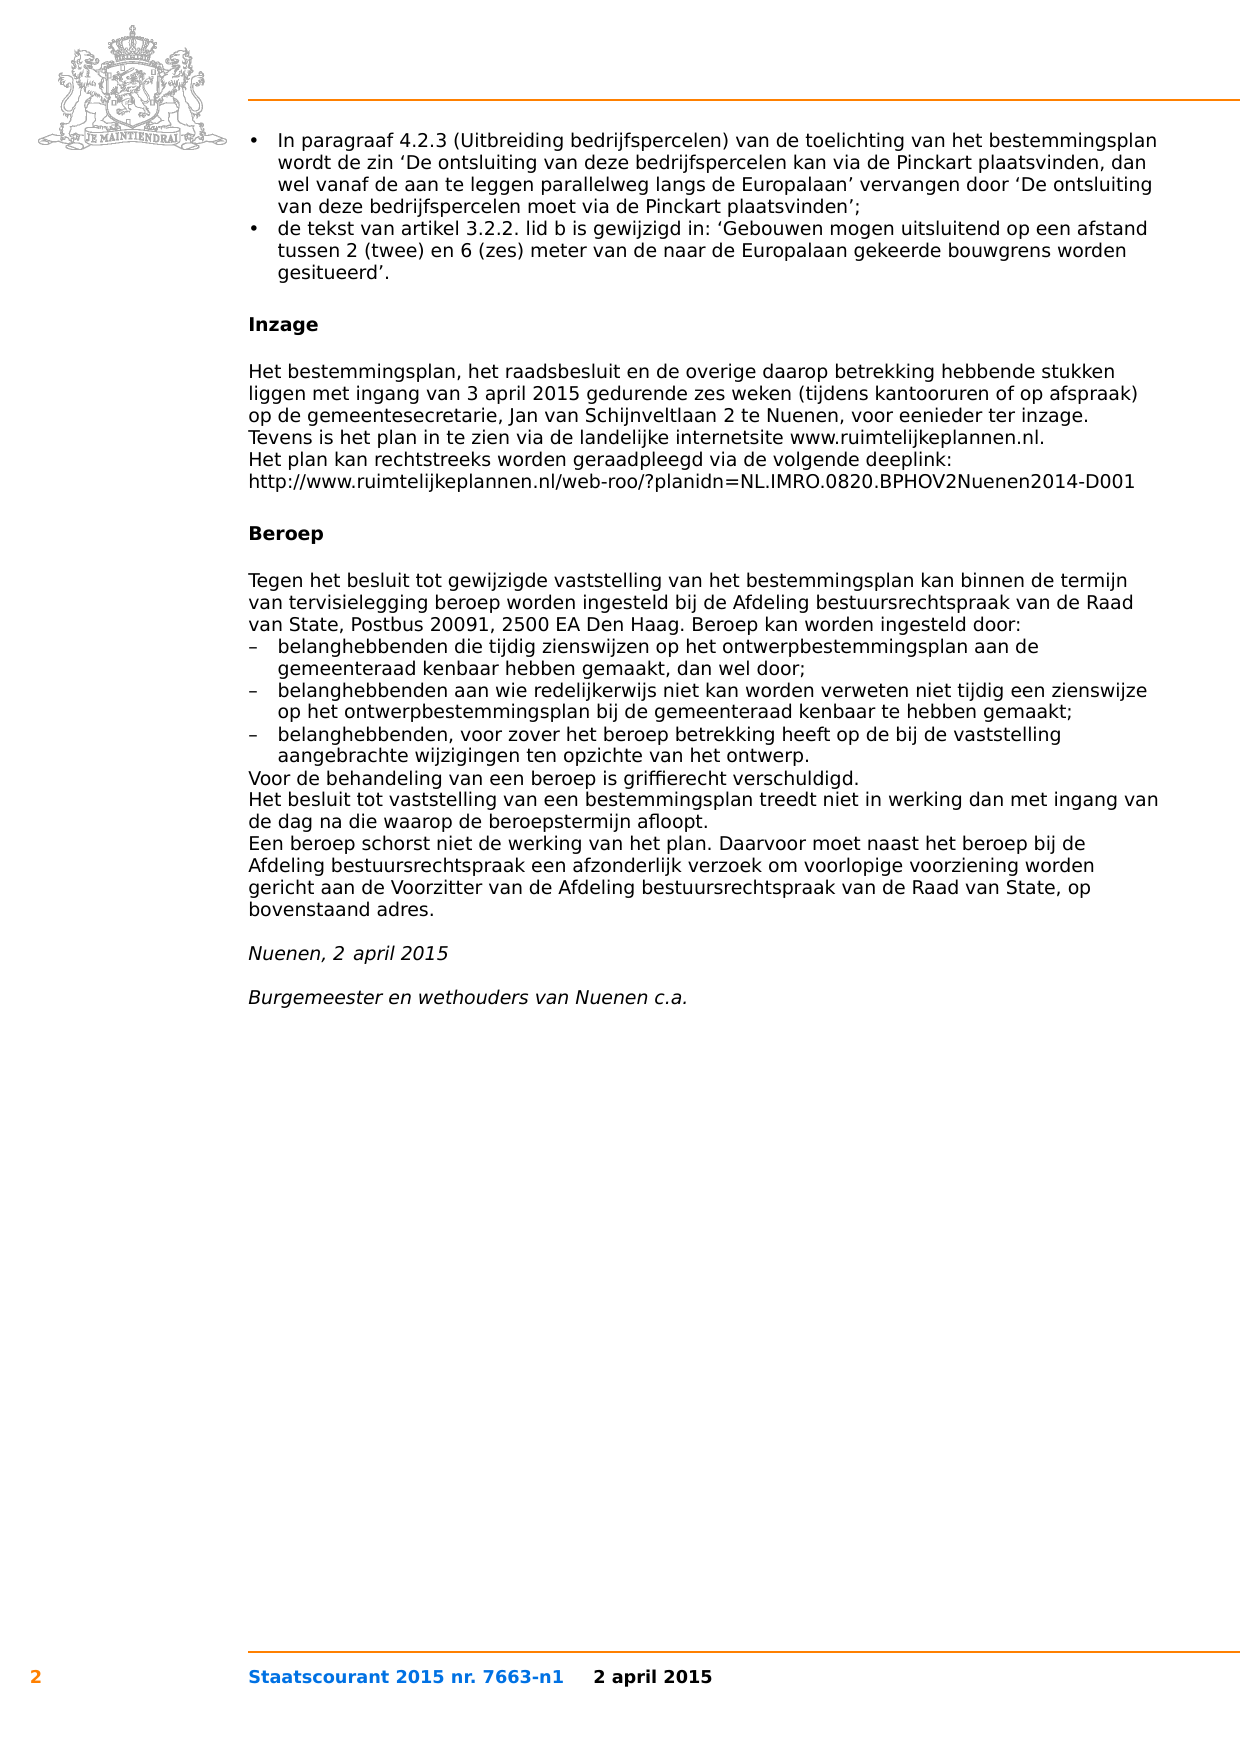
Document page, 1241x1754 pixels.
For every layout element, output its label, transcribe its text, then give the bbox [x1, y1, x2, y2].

subtitle Inzage [248, 314, 1163, 336]
text • In paragraaf 4.2.3 (Uitbreiding bedrijfspercelen) van de toelichting van het bestemmingsplan wordt de zin ‘De ontsluiting van deze bedrijfspercelen kan via de Pinckart plaatsvinden, dan wel vanaf de aan te leggen parallelweg langs de Europalaan’ vervangen door ‘De ontsluiting van deze bedrijfspercelen moet via de Pinckart plaatsvinden’; [248, 130, 1163, 218]
text Tegen het besluit tot gewijzigde vaststelling van het bestemmingsplan kan binnen de termijn van tervisielegging beroep worden ingesteld bij de Afdeling bestuursrechtspraak van de Raad van State, Postbus 20091, 2500 EA Den Haag. Beroep kan worden ingesteld door: [248, 569, 1163, 636]
subtitle Beroep [248, 523, 1163, 544]
text – belanghebbenden aan wie redelijkerwijs niet kan worden verweten niet tijdig een zienswijze op het ontwerpbestemmingsplan bij de gemeenteraad kenbaar te hebben gemaakt; [248, 679, 1163, 723]
text Burgemeester en wethouders van Nuenen c.a. [248, 987, 1163, 1009]
text – belanghebbenden die tijdig zienswijzen op het ontwerpbestemmingsplan aan de gemeenteraad kenbaar hebben gemaakt, dan wel door; [248, 636, 1163, 679]
picture [38, 25, 227, 150]
text Een beroep schorst niet de werking van het plan. Daarvoor moet naast het beroep bij de Afdeling bestuursrechtspraak een afzonderlijk verzoek om voorlopige voorziening worden gericht aan de Voorzitter van de Afdeling bestuursrechtspraak van de Raad van State, op bovenstaand adres. [248, 833, 1163, 921]
text – belanghebbenden, voor zover het beroep betrekking heeft op de bij de vaststelling aangebrachte wijzigingen ten opzichte van het ontwerp. [248, 723, 1163, 767]
text Voor de behandeling van een beroep is griffierecht verschuldigd. [248, 767, 1163, 789]
text Tevens is het plan in te zien via de landelijke internetsite www.ruimtelijkeplannen.nl. [248, 427, 1163, 449]
text Het bestemmingsplan, het raadsbesluit en de overige daarop betrekking hebbende stukken liggen met ingang van 3 april 2015 gedurende zes weken (tijdens kantooruren of op afspraak) op de gemeentesecretarie, Jan van Schijnveltlaan 2 te Nuenen, voor eenieder ter inzage. [248, 361, 1163, 427]
text Nuenen, 2 april 2015 [248, 943, 1163, 965]
text • de tekst van artikel 3.2.2. lid b is gewijzigd in: ‘Gebouwen mogen uitsluitend op een afstand tussen 2 (twee) en 6 (zes) meter van de naar de Europalaan gekeerde bouwgrens worden gesitueerd’. [248, 218, 1163, 284]
text Het plan kan rechtstreeks worden geraadpleegd via de volgende deeplink: http://www.ruimtelijkeplannen.nl/web-roo/?planidn=NL.IMRO.0820.BPHOV2Nuenen2014-D001 [248, 449, 1163, 493]
text Het besluit tot vaststelling van een bestemmingsplan treedt niet in werking dan met ingang van de dag na die waarop de beroepstermijn afloopt. [248, 789, 1163, 833]
